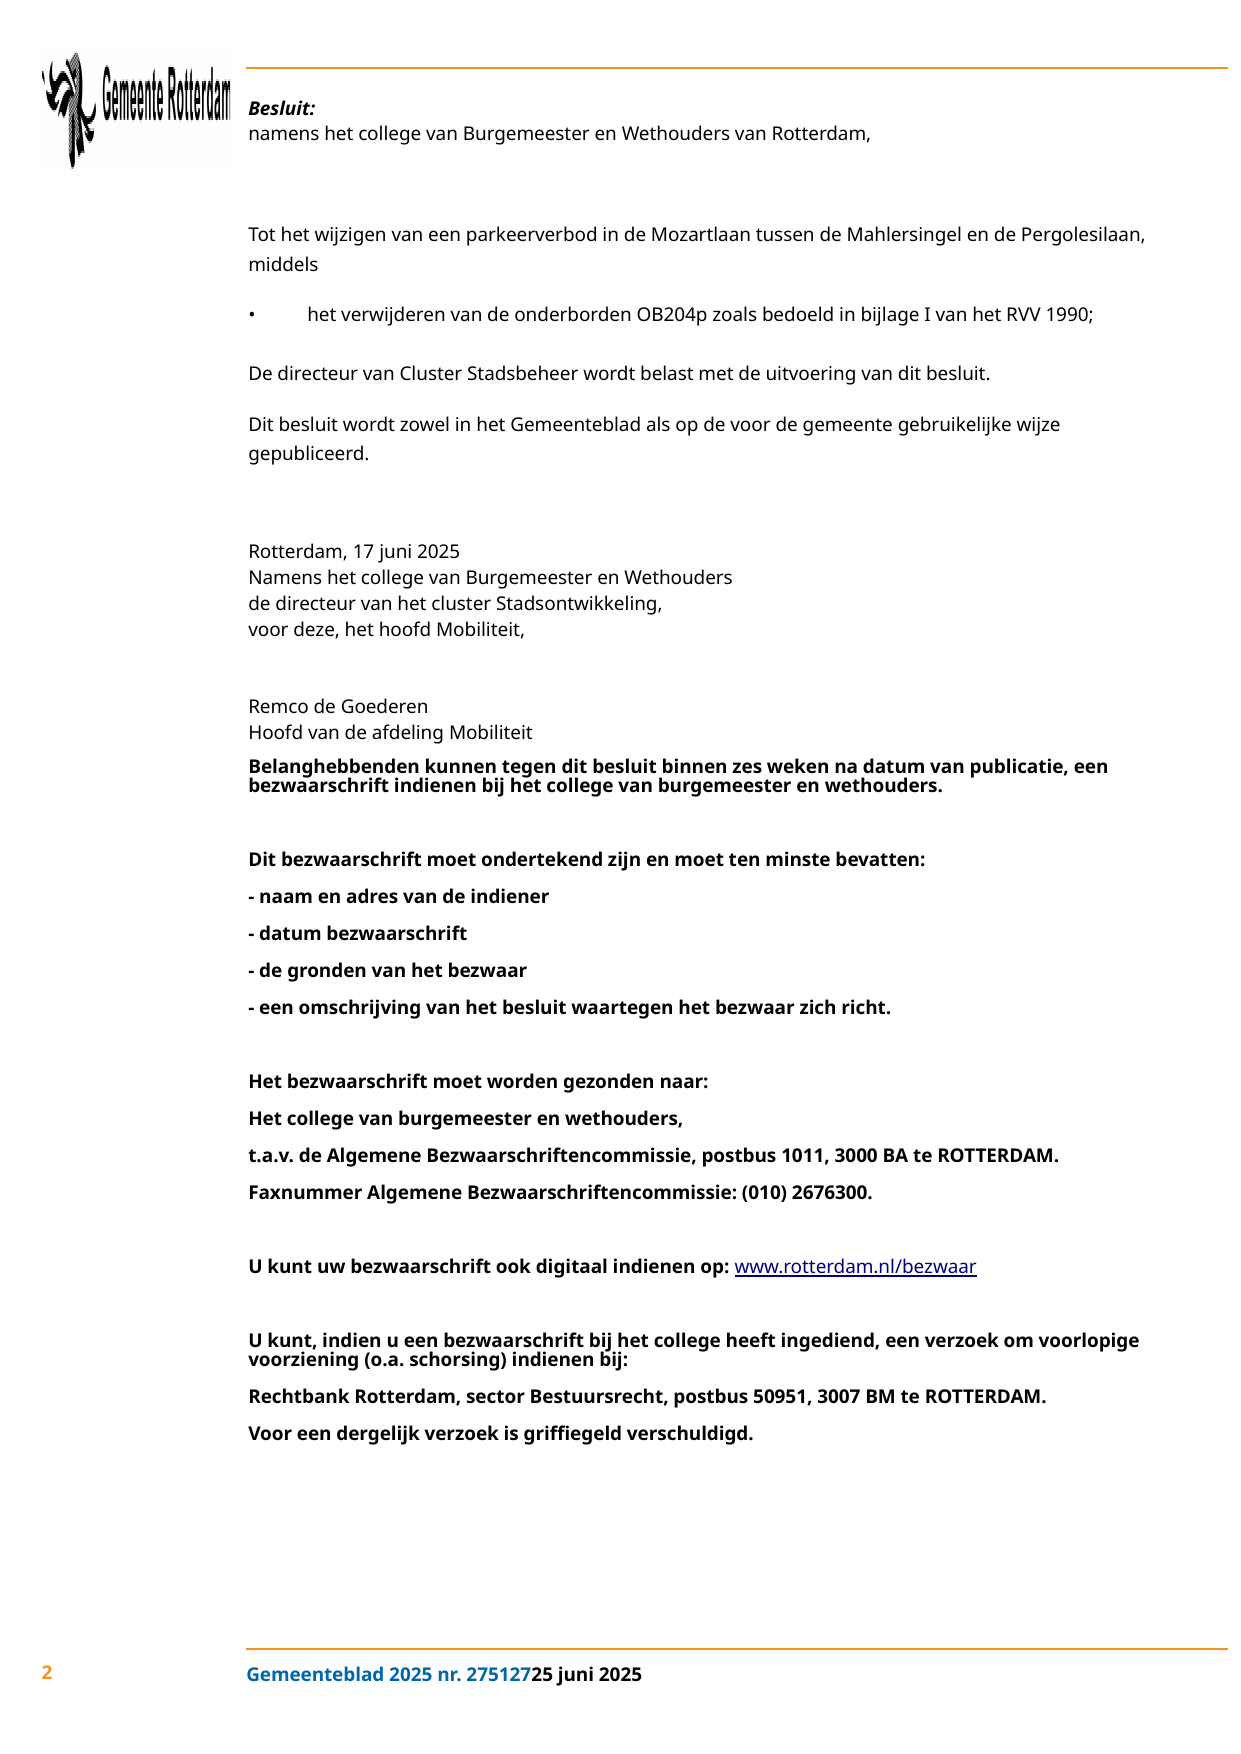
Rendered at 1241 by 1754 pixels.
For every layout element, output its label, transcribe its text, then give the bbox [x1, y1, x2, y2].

text namens het college van Burgemeester en Wethouders van Rotterdam, [248, 121, 1152, 146]
text Faxnummer Algemene Bezwaarschriftencommissie: (010) 2676300. [248, 1184, 1152, 1203]
list het verwijderen van de onderborden OB204p zoals bedoeld in bijlage I van het RVV 1990; [248, 301, 1152, 327]
text Voor een dergelijk verzoek is griffiegeld verschuldigd. [248, 1425, 1152, 1445]
text Besluit: [248, 95, 1152, 121]
text Het bezwaarschrift moet worden gezonden naar: [248, 1073, 1152, 1093]
text - datum bezwaarschrift [248, 925, 1152, 945]
text - een omschrijving van het besluit waartegen het bezwaar zich richt. [248, 999, 1152, 1019]
text Dit besluit wordt zowel in het Gemeenteblad als op de voor de gemeente gebruikelijke wijze gepubliceerd. [248, 411, 1152, 466]
text Belanghebbenden kunnen tegen dit besluit binnen zes weken na datum van publicatie, een bezwaarschrift indienen bij het college van burgemeester en wethouders. [248, 758, 1152, 797]
text U kunt, indien u een bezwaarschrift bij het college heeft ingediend, een verzoek om voorlopige voorziening (o.a. schorsing) indienen bij: [248, 1332, 1152, 1371]
text De directeur van Cluster Stadsbeheer wordt belast met de uitvoering van dit besluit. [248, 361, 1152, 386]
text Hoofd van de afdeling Mobiliteit [248, 719, 1152, 744]
text - naam en adres van de indiener [248, 888, 1152, 908]
text Rechtbank Rotterdam, sector Bestuursrecht, postbus 50951, 3007 BM te ROTTERDAM. [248, 1388, 1152, 1408]
text Remco de Goederen [248, 693, 1152, 719]
text U kunt uw bezwaarschrift ook digitaal indienen op: www.rotterdam.nl/bezwaar [248, 1258, 1152, 1277]
text Dit bezwaarschrift moet ondertekend zijn en moet ten minste bevatten: [248, 851, 1152, 871]
text Het college van burgemeester en wethouders, [248, 1110, 1152, 1129]
text Namens het college van Burgemeester en Wethouders [248, 564, 1152, 590]
text - de gronden van het bezwaar [248, 962, 1152, 982]
text t.a.v. de Algemene Bezwaarschriftencommissie, postbus 1011, 3000 BA te ROTTERDAM. [248, 1147, 1152, 1167]
picture [41, 47, 231, 172]
text Rotterdam, 17 juni 2025 [248, 539, 1152, 564]
text de directeur van het cluster Stadsontwikkeling, [248, 590, 1152, 616]
text voor deze, het hoofd Mobiliteit, [248, 616, 1152, 642]
text Tot het wijzigen van een parkeerverbod in de Mozartlaan tussen de Mahlersingel en de Pergolesilaan, middels [248, 221, 1152, 277]
